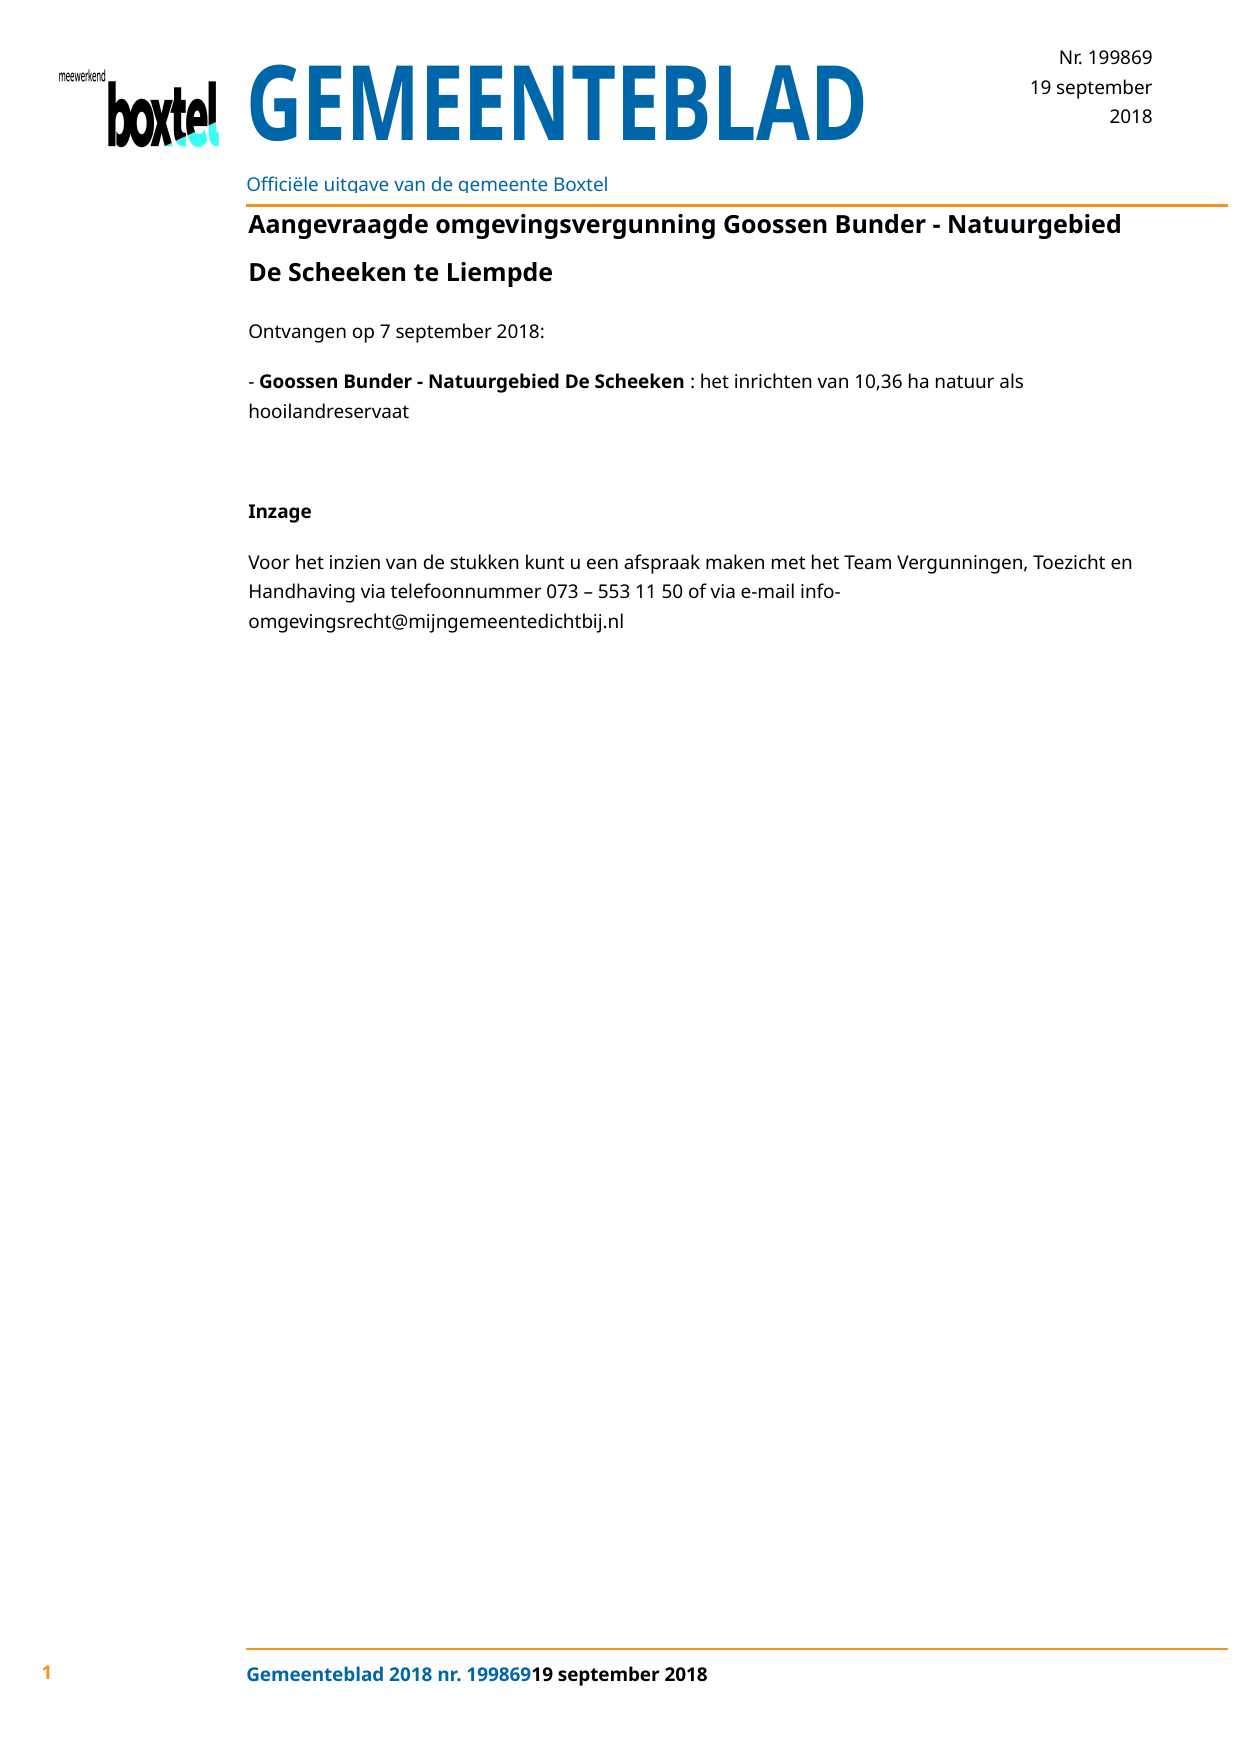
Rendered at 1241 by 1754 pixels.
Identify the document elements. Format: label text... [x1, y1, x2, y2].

text Inzage [248, 499, 1152, 524]
text Aangevraagde omgevingsvergunning Goossen Bunder - Natuurgebied De Scheeken te Liempde [248, 207, 1152, 288]
text - Goossen Bunder - Natuurgebied De Scheeken : het inrichten van 10,36 ha natuur als hooilandreservaat [248, 368, 1152, 424]
text Ontvangen op 7 september 2018: [248, 318, 1152, 344]
text Voor het inzien van de stukken kunt u een afspraak maken met het Team Vergunningen, Toezicht en Handhaving via telefoonnummer 073 – 553 11 50 of via e-mail info-omgevingsrecht@mijngemeentedichtbij.nl [248, 549, 1152, 634]
picture [41, 47, 231, 172]
